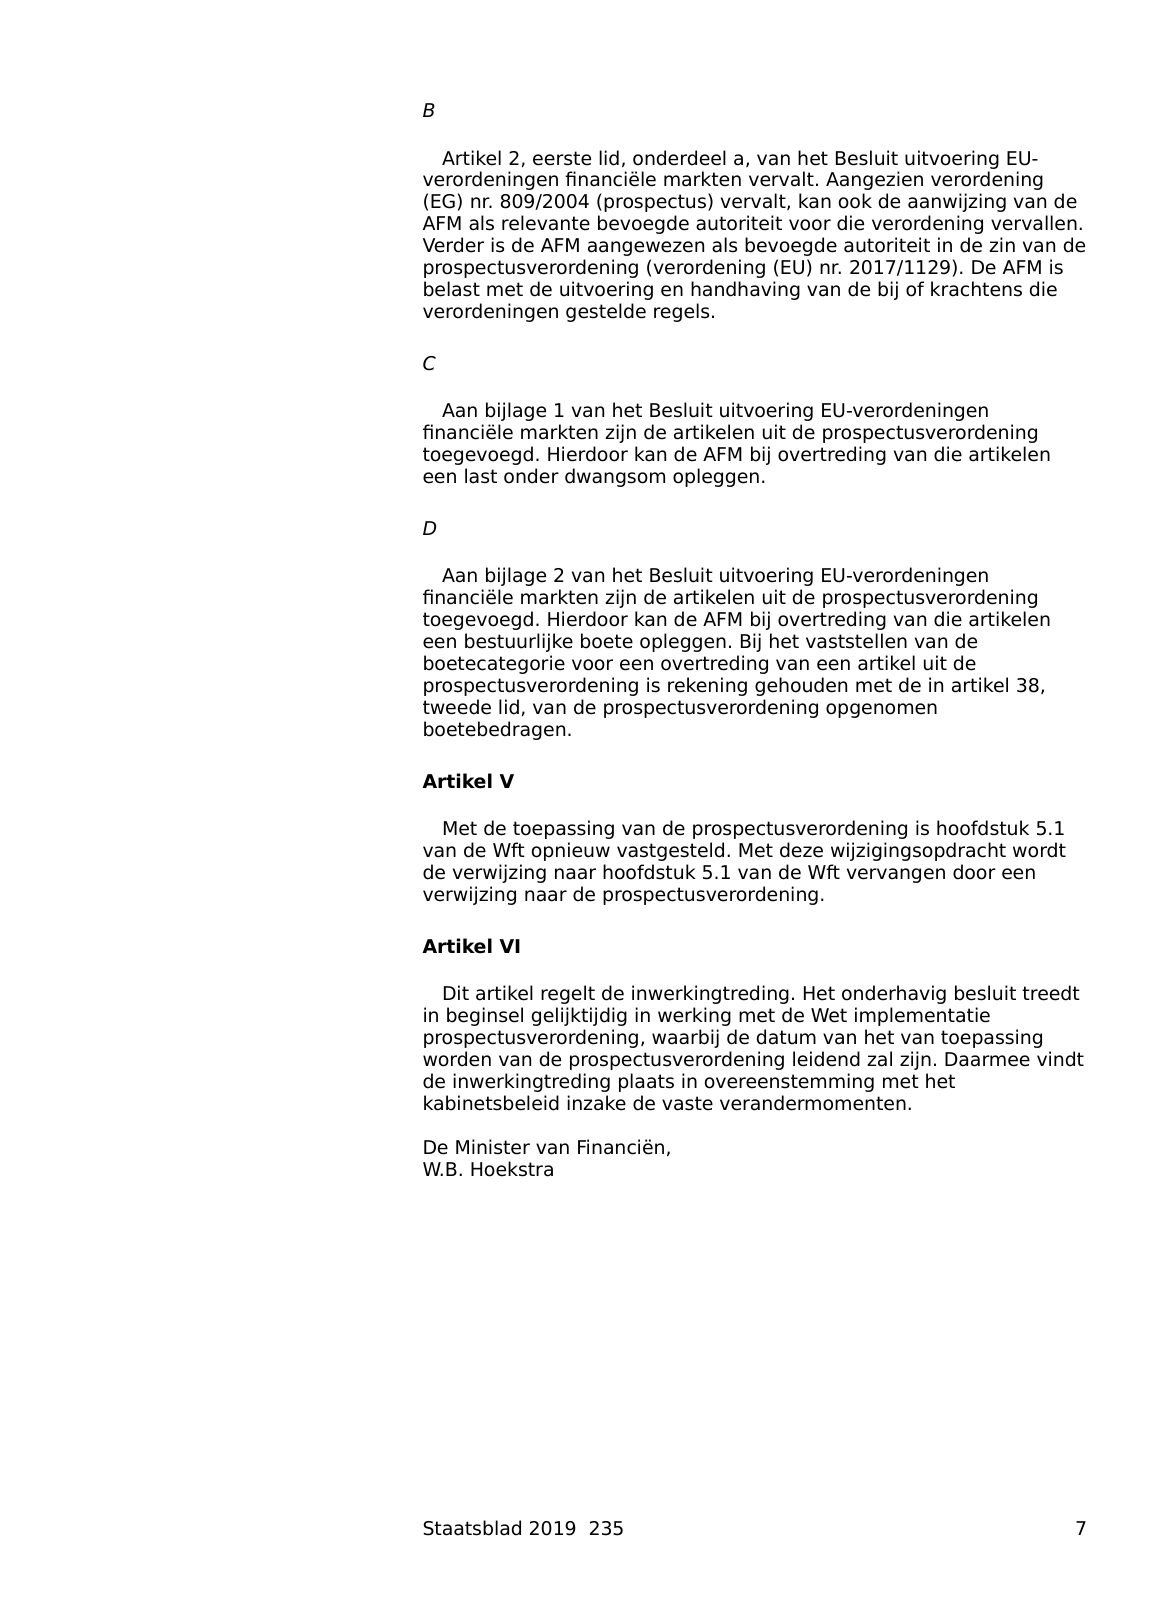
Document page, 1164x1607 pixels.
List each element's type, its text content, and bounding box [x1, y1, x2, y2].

subtitle D [422, 518, 1087, 540]
subtitle B [422, 100, 1087, 122]
text Met de toepassing van de prospectusverordening is hoofdstuk 5.1 van de Wft opnieuw vastgesteld. Met deze wijzigingsopdracht wordt de verwijzing naar hoofdstuk 5.1 van de Wft vervangen door een verwijzing naar de prospectusverordening. [422, 818, 1087, 906]
text Dit artikel regelt de inwerkingtreding. Het onderhavig besluit treedt in beginsel gelijktijdig in werking met de Wet implementatie prospectusverordening, waarbij de datum van het van toepassing worden van de prospectusverordening leidend zal zijn. Daarmee vindt de inwerkingtreding plaats in overeenstemming met het kabinetsbeleid inzake de vaste verandermomenten. [422, 983, 1087, 1115]
subtitle Artikel V [422, 771, 1087, 793]
text Artikel 2, eerste lid, onderdeel a, van het Besluit uitvoering EU-verordeningen financiële markten vervalt. Aangezien verordening (EG) nr. 809/2004 (prospectus) vervalt, kan ook de aanwijzing van de AFM als relevante bevoegde autoriteit voor die verordening vervallen. Verder is de AFM aangewezen als bevoegde autoriteit in de zin van de prospectusverordening (verordening (EU) nr. 2017/1129). De AFM is belast met de uitvoering en handhaving van de bij of krachtens die verordeningen gestelde regels. [422, 147, 1087, 323]
text De Minister van Financiën, W.B. Hoekstra [422, 1137, 1087, 1181]
text Aan bijlage 1 van het Besluit uitvoering EU-verordeningen financiële markten zijn de artikelen uit de prospectusverordening toegevoegd. Hierdoor kan de AFM bij overtreding van die artikelen een last onder dwangsom opleggen. [422, 400, 1087, 488]
subtitle Artikel VI [422, 936, 1087, 958]
subtitle C [422, 353, 1087, 375]
text Aan bijlage 2 van het Besluit uitvoering EU-verordeningen financiële markten zijn de artikelen uit de prospectusverordening toegevoegd. Hierdoor kan de AFM bij overtreding van die artikelen een bestuurlijke boete opleggen. Bij het vaststellen van de boetecategorie voor een overtreding van een artikel uit de prospectusverordening is rekening gehouden met de in artikel 38, tweede lid, van de prospectusverordening opgenomen boetebedragen. [422, 565, 1087, 741]
